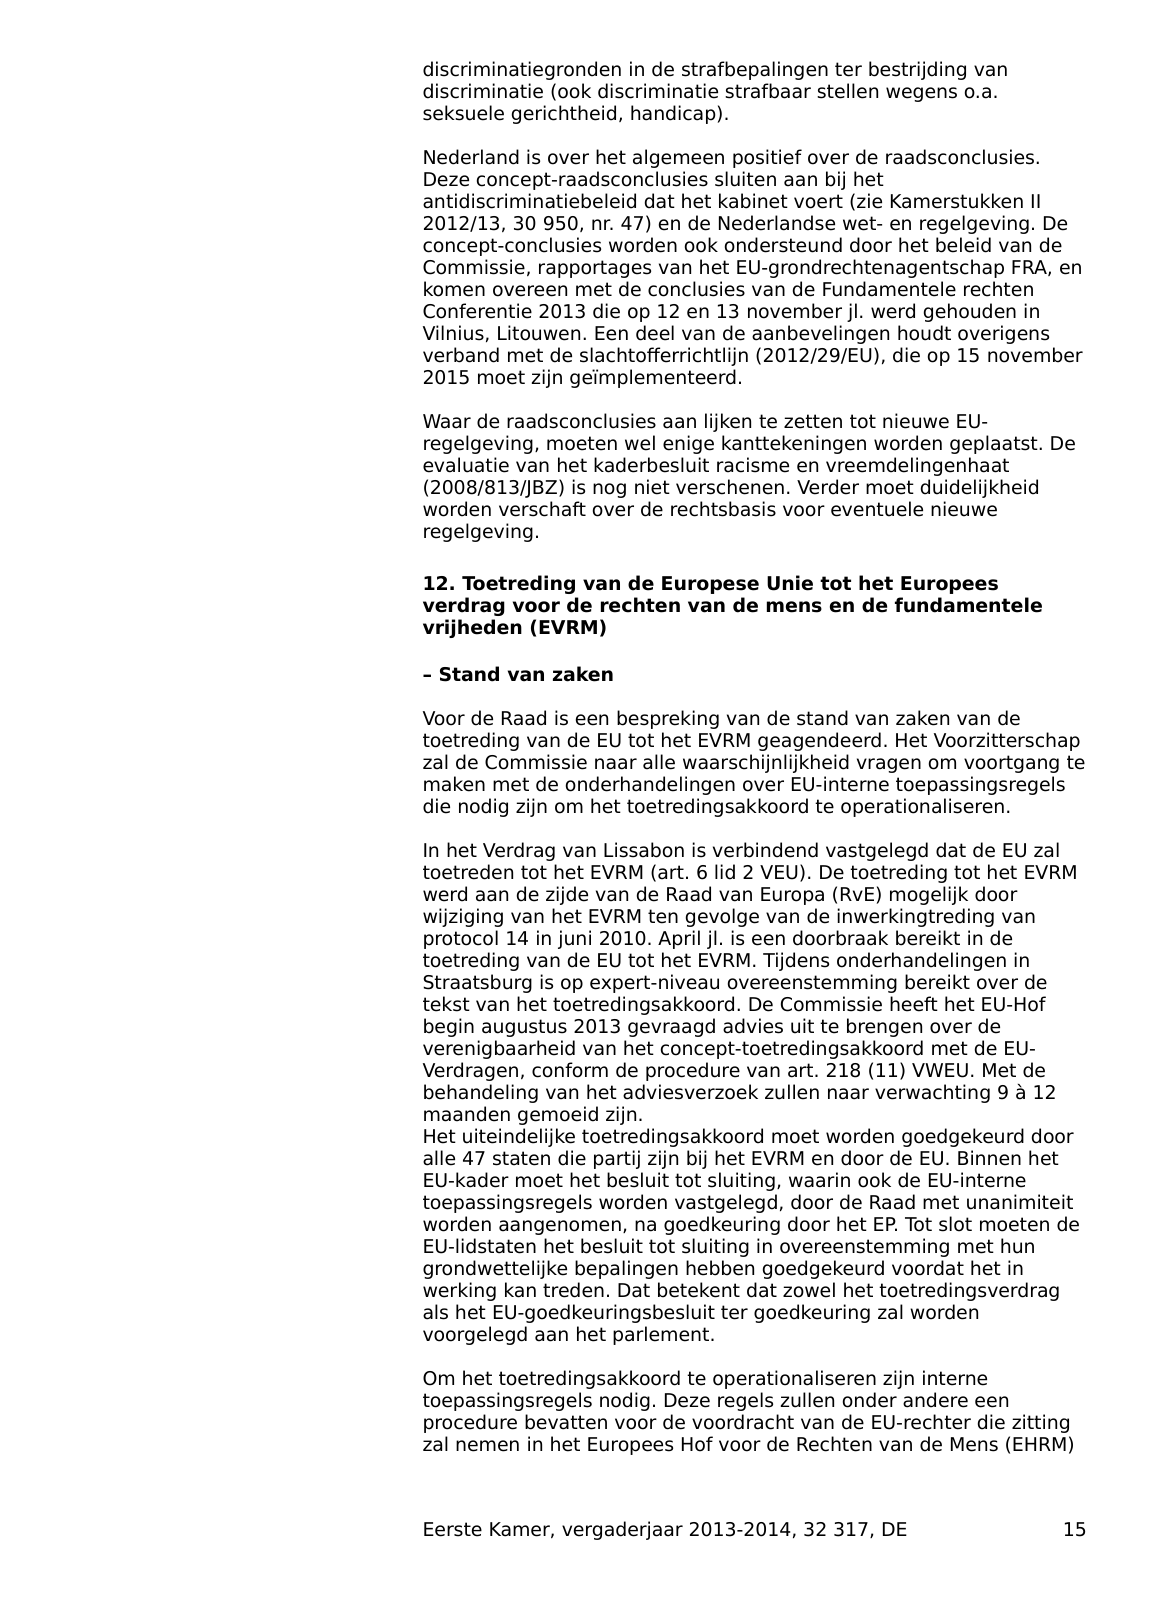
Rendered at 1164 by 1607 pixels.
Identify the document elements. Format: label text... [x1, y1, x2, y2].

text Om het toetredingsakkoord te operationaliseren zijn interne toepassingsregels nodig. Deze regels zullen onder andere een procedure bevatten voor de voordracht van de EU-rechter die zitting zal nemen in het Europees Hof voor de Rechten van de Mens (EHRM) [422, 1368, 1087, 1456]
text Nederland is over het algemeen positief over de raadsconclusies. Deze concept-raadsconclusies sluiten aan bij het antidiscriminatiebeleid dat het kabinet voert (zie Kamerstukken II 2012/13, 30 950, nr. 47) en de Nederlandse wet- en regelgeving. De concept-conclusies worden ook ondersteund door het beleid van de Commissie, rapportages van het EU-grondrechtenagentschap FRA, en komen overeen met de conclusies van de Fundamentele rechten Conferentie 2013 die op 12 en 13 november jl. werd gehouden in Vilnius, Litouwen. Een deel van de aanbevelingen houdt overigens verband met de slachtofferrichtlijn (2012/29/EU), die op 15 november 2015 moet zijn geïmplementeerd. [422, 147, 1087, 389]
text Voor de Raad is een bespreking van de stand van zaken van de toetreding van de EU tot het EVRM geagendeerd. Het Voorzitterschap zal de Commissie naar alle waarschijnlijkheid vragen om voortgang te maken met de onderhandelingen over EU-interne toepassingsregels die nodig zijn om het toetredingsakkoord te operationaliseren. [422, 708, 1087, 818]
text Het uiteindelijke toetredingsakkoord moet worden goedgekeurd door alle 47 staten die partij zijn bij het EVRM en door de EU. Binnen het EU-kader moet het besluit tot sluiting, waarin ook de EU-interne toepassingsregels worden vastgelegd, door de Raad met unanimiteit worden aangenomen, na goedkeuring door het EP. Tot slot moeten de EU-lidstaten het besluit tot sluiting in overeenstemming met hun grondwettelijke bepalingen hebben goedgekeurd voordat het in werking kan treden. Dat betekent dat zowel het toetredingsverdrag als het EU-goedkeuringsbesluit ter goedkeuring zal worden voorgelegd aan het parlement. [422, 1126, 1087, 1346]
text Waar de raadsconclusies aan lijken te zetten tot nieuwe EU-regelgeving, moeten wel enige kanttekeningen worden geplaatst. De evaluatie van het kaderbesluit racisme en vreemdelingenhaat (2008/813/JBZ) is nog niet verschenen. Verder moet duidelijkheid worden verschaft over de rechtsbasis voor eventuele nieuwe regelgeving. [422, 411, 1087, 543]
text discriminatiegronden in de strafbepalingen ter bestrijding van discriminatie (ook discriminatie strafbaar stellen wegens o.a. seksuele gerichtheid, handicap). [422, 59, 1087, 125]
text – Stand van zaken [422, 664, 1087, 686]
subtitle 12. Toetreding van de Europese Unie tot het Europees verdrag voor de rechten van de mens en de fundamentele vrijheden (EVRM) [422, 573, 1087, 639]
text In het Verdrag van Lissabon is verbindend vastgelegd dat de EU zal toetreden tot het EVRM (art. 6 lid 2 VEU). De toetreding tot het EVRM werd aan de zijde van de Raad van Europa (RvE) mogelijk door wijziging van het EVRM ten gevolge van de inwerkingtreding van protocol 14 in juni 2010. April jl. is een doorbraak bereikt in de toetreding van de EU tot het EVRM. Tijdens onderhandelingen in Straatsburg is op expert-niveau overeenstemming bereikt over de tekst van het toetredingsakkoord. De Commissie heeft het EU-Hof begin augustus 2013 gevraagd advies uit te brengen over de verenigbaarheid van het concept-toetredingsakkoord met de EU-Verdragen, conform de procedure van art. 218 (11) VWEU. Met de behandeling van het adviesverzoek zullen naar verwachting 9 à 12 maanden gemoeid zijn. [422, 840, 1087, 1126]
